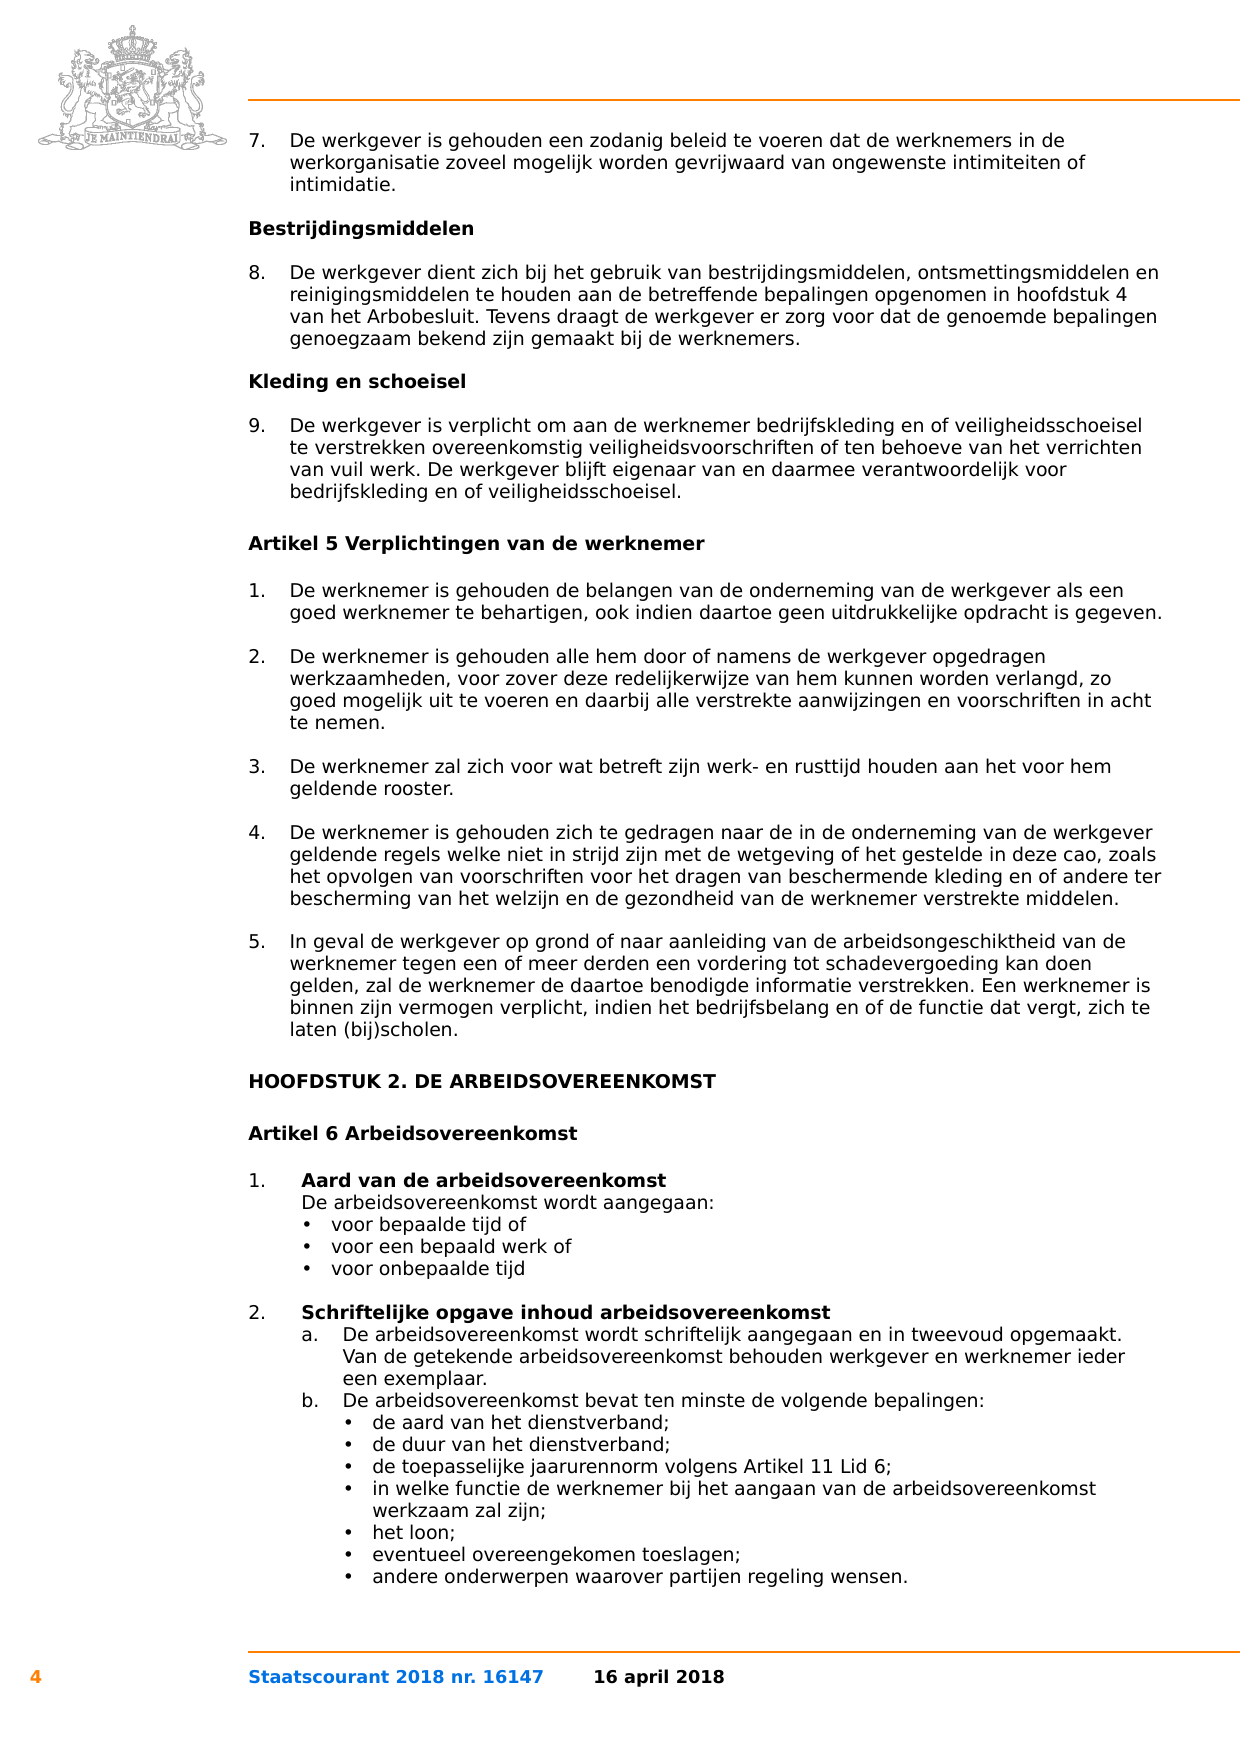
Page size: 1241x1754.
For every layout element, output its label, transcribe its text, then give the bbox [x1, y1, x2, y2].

subtitle Kleding en schoeisel [248, 371, 1163, 393]
text 2. De werknemer is gehouden alle hem door of namens de werkgever opgedragen werkzaamheden, voor zover deze redelijkerwijze van hem kunnen worden verlangd, zo goed mogelijk uit te voeren en daarbij alle verstrekte aanwijzingen en voorschriften in acht te nemen. [248, 646, 1163, 734]
text 5. In geval de werkgever op grond of naar aanleiding van de arbeidsongeschiktheid van de werknemer tegen een of meer derden een vordering tot schadevergoeding kan doen gelden, zal de werknemer de daartoe benodigde informatie verstrekken. Een werknemer is binnen zijn vermogen verplicht, indien het bedrijfsbelang en of de functie dat vergt, zich te laten (bij)scholen. [248, 931, 1163, 1041]
subtitle Artikel 5 Verplichtingen van de werknemer [248, 533, 1163, 555]
text 1. De werknemer is gehouden de belangen van de onderneming van de werkgever als een goed werknemer te behartigen, ook indien daartoe geen uitdrukkelijke opdracht is gegeven. [248, 580, 1163, 624]
text • de aard van het dienstverband; [343, 1412, 1163, 1434]
subtitle Artikel 6 Arbeidsovereenkomst [248, 1123, 1163, 1145]
text 7. De werkgever is gehouden een zodanig beleid te voeren dat de werknemers in de werkorganisatie zoveel mogelijk worden gevrijwaard van ongewenste intimiteiten of intimidatie. [248, 130, 1163, 196]
text 2. Schriftelijke opgave inhoud arbeidsovereenkomst [248, 1302, 1163, 1324]
subtitle HOOFDSTUK 2. DE ARBEIDSOVEREENKOMST [248, 1071, 1163, 1093]
text • eventueel overeengekomen toeslagen; [343, 1544, 1163, 1566]
text • voor onbepaalde tijd [301, 1258, 1163, 1280]
text • voor bepaalde tijd of [301, 1214, 1163, 1236]
text • het loon; [343, 1522, 1163, 1544]
text 1. Aard van de arbeidsovereenkomst [248, 1170, 1163, 1192]
text 8. De werkgever dient zich bij het gebruik van bestrijdingsmiddelen, ontsmettingsmiddelen en reinigingsmiddelen te houden aan de betreffende bepalingen opgenomen in hoofdstuk 4 van het Arbobesluit. Tevens draagt de werkgever er zorg voor dat de genoemde bepalingen genoegzaam bekend zijn gemaakt bij de werknemers. [248, 262, 1163, 349]
text b. De arbeidsovereenkomst bevat ten minste de volgende bepalingen: [301, 1390, 1163, 1412]
text a. De arbeidsovereenkomst wordt schriftelijk aangegaan en in tweevoud opgemaakt. Van de getekende arbeidsovereenkomst behouden werkgever en werknemer ieder een exemplaar. [301, 1324, 1163, 1390]
text • de toepasselijke jaarurennorm volgens Artikel 11 Lid 6; [343, 1456, 1163, 1478]
subtitle Bestrijdingsmiddelen [248, 218, 1163, 240]
text • voor een bepaald werk of [301, 1236, 1163, 1258]
text • andere onderwerpen waarover partijen regeling wensen. [343, 1566, 1163, 1588]
text • in welke functie de werknemer bij het aangaan van de arbeidsovereenkomst werkzaam zal zijn; [343, 1478, 1163, 1522]
text De arbeidsovereenkomst wordt aangegaan: [301, 1192, 1163, 1214]
text 9. De werkgever is verplicht om aan de werknemer bedrijfskleding en of veiligheidsschoeisel te verstrekken overeenkomstig veiligheidsvoorschriften of ten behoeve van het verrichten van vuil werk. De werkgever blijft eigenaar van en daarmee verantwoordelijk voor bedrijfskleding en of veiligheidsschoeisel. [248, 415, 1163, 503]
picture [38, 25, 227, 150]
text 3. De werknemer zal zich voor wat betreft zijn werk- en rusttijd houden aan het voor hem geldende rooster. [248, 756, 1163, 800]
text • de duur van het dienstverband; [343, 1434, 1163, 1456]
text 4. De werknemer is gehouden zich te gedragen naar de in de onderneming van de werkgever geldende regels welke niet in strijd zijn met de wetgeving of het gestelde in deze cao, zoals het opvolgen van voorschriften voor het dragen van beschermende kleding en of andere ter bescherming van het welzijn en de gezondheid van de werknemer verstrekte middelen. [248, 822, 1163, 909]
